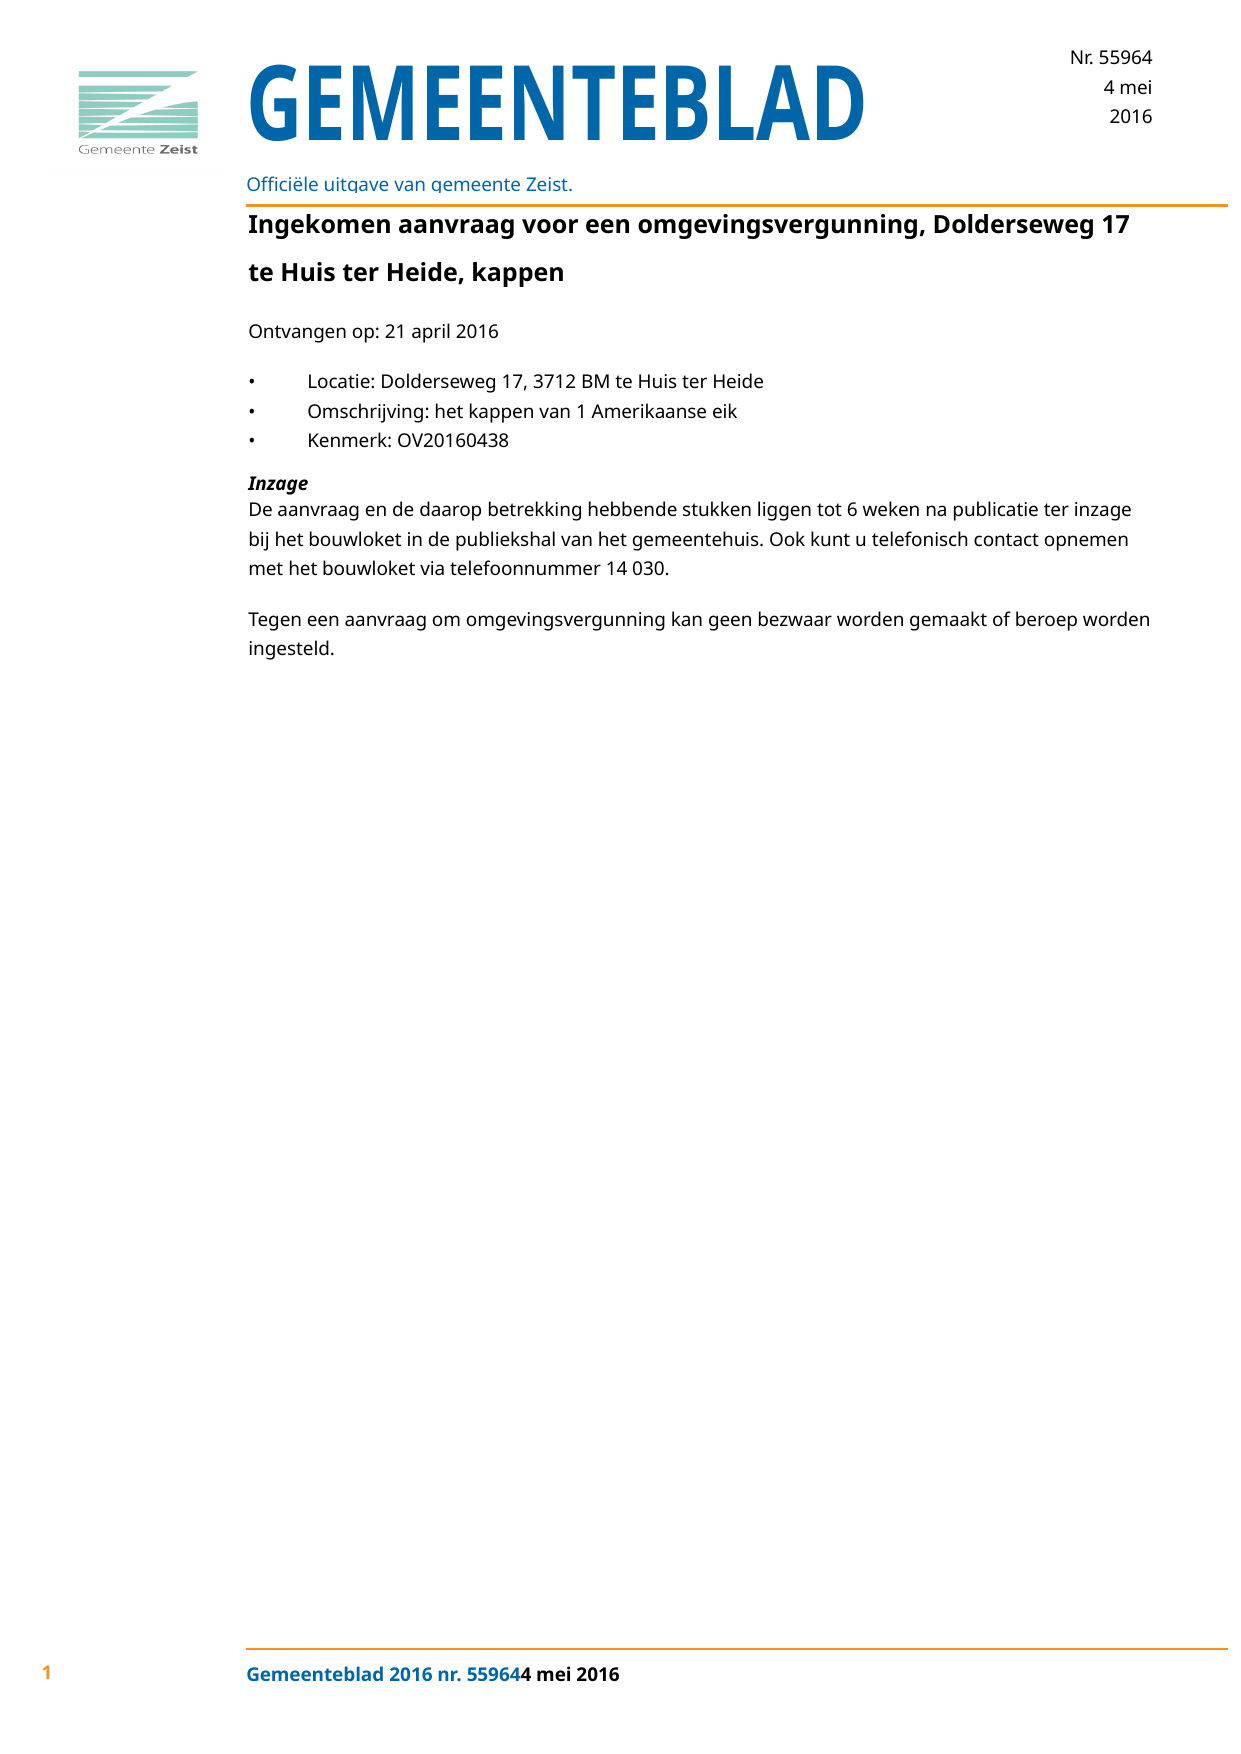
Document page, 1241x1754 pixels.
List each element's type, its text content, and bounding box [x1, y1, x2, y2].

list Kenmerk: OV20160438 [248, 427, 1152, 453]
text Ontvangen op: 21 april 2016 [248, 318, 1152, 344]
picture [41, 47, 231, 172]
text De aanvraag en de daarop betrekking hebbende stukken liggen tot 6 weken na publicatie ter inzage bij het bouwloket in de publiekshal van het gemeentehuis. Ook kunt u telefonisch contact opnemen met het bouwloket via telefoonnummer 14 030. [248, 496, 1152, 581]
text Ingekomen aanvraag voor een omgevingsvergunning, Dolderseweg 17 te Huis ter Heide, kappen [248, 207, 1152, 288]
text Tegen een aanvraag om omgevingsvergunning kan geen bezwaar worden gemaakt of beroep worden ingesteld. [248, 606, 1152, 661]
list Omschrijving: het kappen van 1 Amerikaanse eik [248, 398, 1152, 424]
text Inzage [248, 471, 1152, 496]
list Locatie: Dolderseweg 17, 3712 BM te Huis ter Heide [248, 368, 1152, 394]
